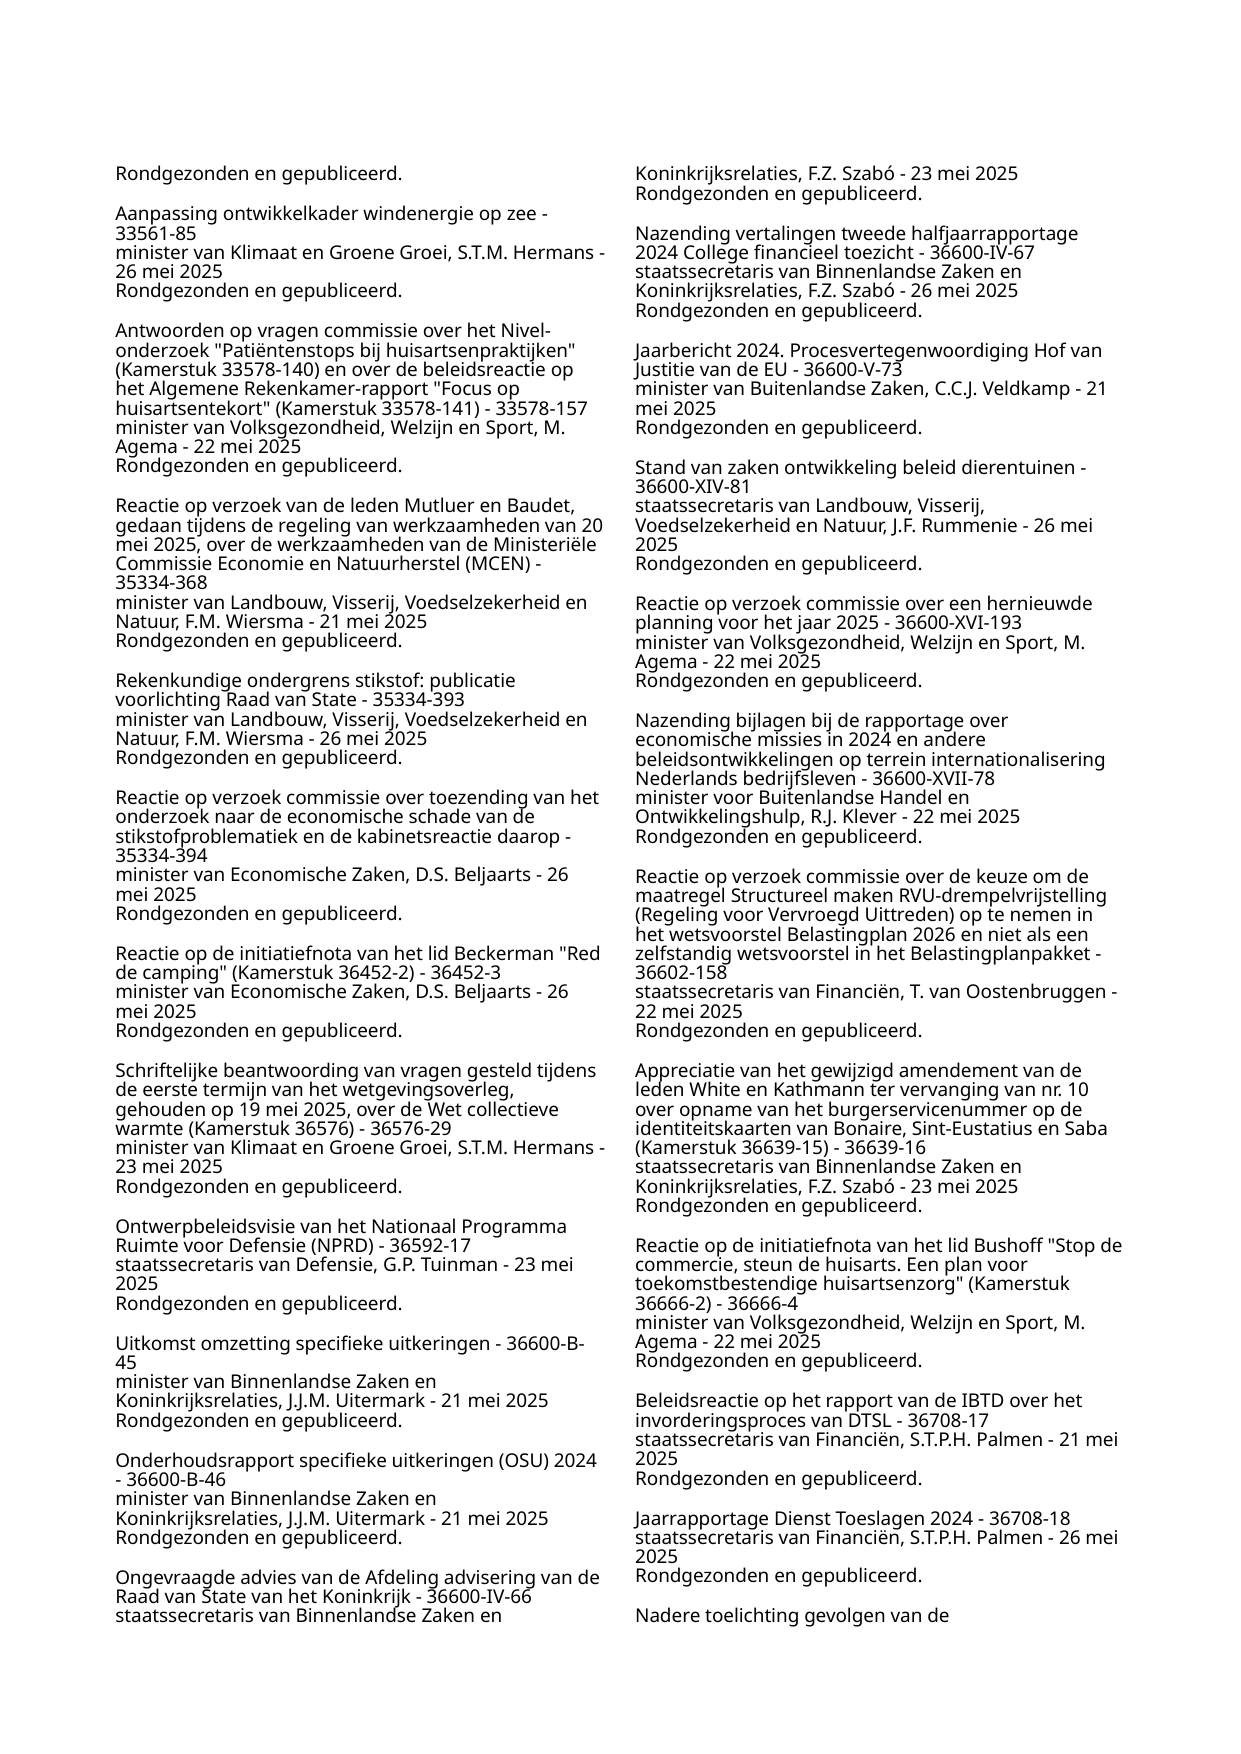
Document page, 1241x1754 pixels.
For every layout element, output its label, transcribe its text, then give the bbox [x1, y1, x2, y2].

text minister van Landbouw, Visserij, Voedselzekerheid en Natuur, F.M. Wiersma - 26 mei 2025 [115, 711, 605, 749]
text Reactie op verzoek commissie over een hernieuwde planning voor het jaar 2025 - 36600-XVI-193 [635, 595, 1125, 634]
text staatssecretaris van Financiën, T. van Oostenbruggen - 22 mei 2025 [635, 983, 1125, 1022]
text Rondgezonden en gepubliceerd. [115, 632, 605, 651]
text minister van Economische Zaken, D.S. Beljaarts - 26 mei 2025 [115, 866, 605, 905]
text Appreciatie van het gewijzigd amendement van de leden White en Kathmann ter vervanging van nr. 10 over opname van het burgerservicenummer op de identiteitskaarten van Bonaire, Sint-Eustatius en Saba (Kamerstuk 36639-15) - 36639-16 [635, 1062, 1125, 1158]
text staatssecretaris van Binnenlandse Zaken en Koninkrijksrelaties, F.Z. Szabó - 23 mei 2025 [635, 1158, 1125, 1197]
text Rondgezonden en gepubliceerd. [115, 1022, 605, 1041]
text Rondgezonden en gepubliceerd. [635, 419, 1125, 438]
text Rondgezonden en gepubliceerd. [635, 555, 1125, 574]
text Nadere toelichting gevolgen van de [635, 1607, 1125, 1627]
text staatssecretaris van Financiën, S.T.P.H. Palmen - 26 mei 2025 [635, 1529, 1125, 1567]
text Koninkrijksrelaties, F.Z. Szabó - 23 mei 2025 [635, 165, 1125, 184]
text minister van Volksgezondheid, Welzijn en Sport, M. Agema - 22 mei 2025 [635, 634, 1125, 672]
text Rondgezonden en gepubliceerd. [115, 1412, 605, 1431]
text Nazending vertalingen tweede halfjaarrapportage 2024 College financieel toezicht - 36600-IV-67 [635, 224, 1125, 263]
text minister van Buitenlandse Zaken, C.C.J. Veldkamp - 21 mei 2025 [635, 380, 1125, 419]
text Rekenkundige ondergrens stikstof: publicatie voorlichting Raad van State - 35334-393 [115, 672, 605, 711]
text Rondgezonden en gepubliceerd. [115, 1295, 605, 1314]
text Reactie op de initiatiefnota van het lid Bushoff "Stop de commercie, steun de huisarts. Een plan voor toekomstbestendige huisartsenzorg" (Kamerstuk 36666-2) - 36666-4 [635, 1237, 1125, 1314]
text staatssecretaris van Landbouw, Visserij, Voedselzekerheid en Natuur, J.F. Rummenie - 26 mei 2025 [635, 497, 1125, 555]
text Jaarrapportage Dienst Toeslagen 2024 - 36708-18 [635, 1509, 1125, 1529]
text minister van Binnenlandse Zaken en Koninkrijksrelaties, J.J.M. Uitermark - 21 mei 2025 [115, 1373, 605, 1412]
text Rondgezonden en gepubliceerd. [115, 1529, 605, 1548]
text staatssecretaris van Financiën, S.T.P.H. Palmen - 21 mei 2025 [635, 1431, 1125, 1469]
text Jaarbericht 2024. Procesvertegenwoordiging Hof van Justitie van de EU - 36600-V-73 [635, 342, 1125, 380]
text Rondgezonden en gepubliceerd. [115, 457, 605, 477]
text Rondgezonden en gepubliceerd. [635, 302, 1125, 321]
text Rondgezonden en gepubliceerd. [635, 1567, 1125, 1587]
text Rondgezonden en gepubliceerd. [635, 184, 1125, 204]
text Rondgezonden en gepubliceerd. [115, 1178, 605, 1197]
text Rondgezonden en gepubliceerd. [115, 905, 605, 924]
text Schriftelijke beantwoording van vragen gesteld tijdens de eerste termijn van het wetgevingsoverleg, gehouden op 19 mei 2025, over de Wet collectieve warmte (Kamerstuk 36576) - 36576-29 [115, 1062, 605, 1139]
text minister van Economische Zaken, D.S. Beljaarts - 26 mei 2025 [115, 983, 605, 1022]
text Rondgezonden en gepubliceerd. [635, 1022, 1125, 1041]
text Onderhoudsrapport specifieke uitkeringen (OSU) 2024 - 36600-B-46 [115, 1452, 605, 1490]
text minister van Volksgezondheid, Welzijn en Sport, M. Agema - 22 mei 2025 [115, 419, 605, 457]
text minister van Klimaat en Groene Groei, S.T.M. Hermans - 26 mei 2025 [115, 244, 605, 282]
text Rondgezonden en gepubliceerd. [635, 1197, 1125, 1216]
text Rondgezonden en gepubliceerd. [115, 282, 605, 302]
text Antwoorden op vragen commissie over het Nivel-onderzoek "Patiëntenstops bij huisartsenpraktijken" (Kamerstuk 33578-140) en over de beleidsreactie op het Algemene Rekenkamer-rapport "Focus op huisartsentekort" (Kamerstuk 33578-141) - 33578-157 [115, 322, 605, 419]
text Rondgezonden en gepubliceerd. [635, 1469, 1125, 1489]
text Reactie op verzoek commissie over toezending van het onderzoek naar de economische schade van de stikstofproblematiek en de kabinetsreactie daarop - 35334-394 [115, 789, 605, 866]
text Rondgezonden en gepubliceerd. [115, 749, 605, 768]
text Ongevraagde advies van de Afdeling advisering van de Raad van State van het Koninkrijk - 36600-IV-66 [115, 1569, 605, 1607]
text staatssecretaris van Binnenlandse Zaken en [115, 1607, 605, 1627]
text minister voor Buitenlandse Handel en Ontwikkelingshulp, R.J. Klever - 22 mei 2025 [635, 789, 1125, 828]
text Reactie op de initiatiefnota van het lid Beckerman "Red de camping" (Kamerstuk 36452-2) - 36452-3 [115, 945, 605, 983]
text minister van Binnenlandse Zaken en Koninkrijksrelaties, J.J.M. Uitermark - 21 mei 2025 [115, 1490, 605, 1529]
text minister van Landbouw, Visserij, Voedselzekerheid en Natuur, F.M. Wiersma - 21 mei 2025 [115, 594, 605, 632]
text minister van Volksgezondheid, Welzijn en Sport, M. Agema - 22 mei 2025 [635, 1314, 1125, 1352]
text Rondgezonden en gepubliceerd. [635, 1352, 1125, 1372]
text Beleidsreactie op het rapport van de IBTD over het invorderingsproces van DTSL - 36708-17 [635, 1392, 1125, 1431]
text staatssecretaris van Defensie, G.P. Tuinman - 23 mei 2025 [115, 1256, 605, 1295]
text Uitkomst omzetting specifieke uitkeringen - 36600-B-45 [115, 1335, 605, 1373]
text staatssecretaris van Binnenlandse Zaken en Koninkrijksrelaties, F.Z. Szabó - 26 mei 2025 [635, 263, 1125, 302]
text Rondgezonden en gepubliceerd. [635, 672, 1125, 691]
text Aanpassing ontwikkelkader windenergie op zee - 33561-85 [115, 205, 605, 244]
text Nazending bijlagen bij de rapportage over economische missies in 2024 en andere beleidsontwikkelingen op terrein internationalisering Nederlands bedrijfsleven - 36600-XVII-78 [635, 712, 1125, 789]
text Reactie op verzoek commissie over de keuze om de maatregel Structureel maken RVU-drempelvrijstelling (Regeling voor Vervroegd Uittreden) op te nemen in het wetsvoorstel Belastingplan 2026 en niet als een zelfstandig wetsvoorstel in het Belastingplanpakket - 36602-158 [635, 868, 1125, 983]
text minister van Klimaat en Groene Groei, S.T.M. Hermans - 23 mei 2025 [115, 1139, 605, 1178]
text Reactie op verzoek van de leden Mutluer en Baudet, gedaan tijdens de regeling van werkzaamheden van 20 mei 2025, over de werkzaamheden van de Ministeriële Commissie Economie en Natuurherstel (MCEN) - 35334-368 [115, 497, 605, 594]
text Rondgezonden en gepubliceerd. [115, 165, 605, 184]
text Stand van zaken ontwikkeling beleid dierentuinen - 36600-XIV-81 [635, 459, 1125, 497]
text Rondgezonden en gepubliceerd. [635, 828, 1125, 847]
text Ontwerpbeleidsvisie van het Nationaal Programma Ruimte voor Defensie (NPRD) - 36592-17 [115, 1218, 605, 1256]
